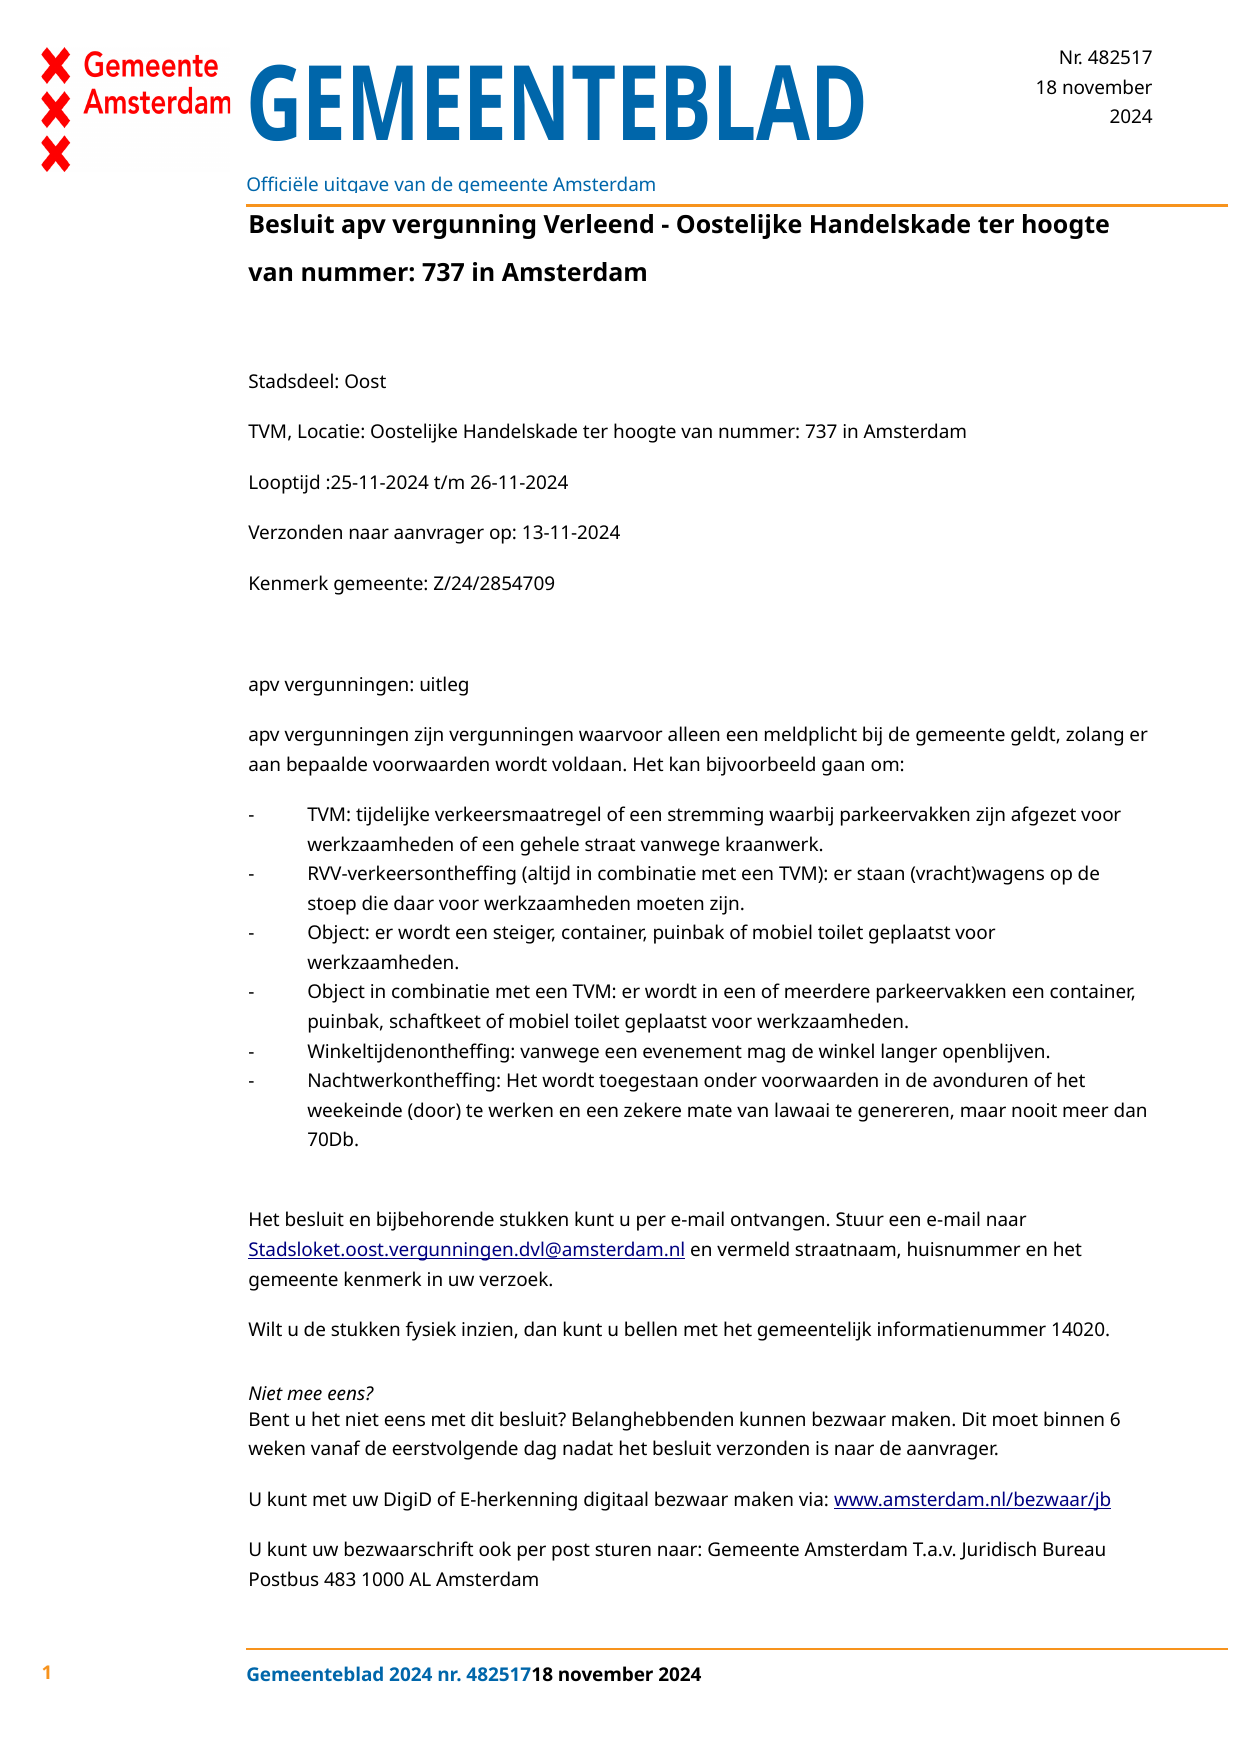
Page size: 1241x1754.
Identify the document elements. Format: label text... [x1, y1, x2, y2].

text Verzonden naar aanvrager op: 13-11-2024 [248, 519, 1152, 545]
list Nachtwerkontheffing: Het wordt toegestaan onder voorwaarden in de avonduren of het weekeinde (door) te werken en een zekere mate van lawaai te genereren, maar nooit meer dan 70Db. [248, 1067, 1152, 1152]
text TVM, Locatie: Oostelijke Handelskade ter hoogte van nummer: 737 in Amsterdam [248, 419, 1152, 444]
list TVM: tijdelijke verkeersmaatregel of een stremming waarbij parkeervakken zijn afgezet voor werkzaamheden of een gehele straat vanwege kraanwerk. [248, 801, 1152, 857]
list Object in combinatie met een TVM: er wordt in een of meerdere parkeervakken een container, puinbak, schaftkeet of mobiel toilet geplaatst voor werkzaamheden. [248, 979, 1152, 1034]
text Besluit apv vergunning Verleend - Oostelijke Handelskade ter hoogte van nummer: 737 in Amsterdam [248, 207, 1152, 288]
picture [41, 47, 231, 172]
text Bent u het niet eens met dit besluit? Belanghebbenden kunnen bezwaar maken. Dit moet binnen 6 weken vanaf de eerstvolgende dag nadat het besluit verzonden is naar de aanvrager. [248, 1406, 1152, 1461]
text Niet mee eens? [248, 1380, 1152, 1406]
text U kunt met uw DigiD of E-herkenning digitaal bezwaar maken via: www.amsterdam.nl/bezwaar/jb [248, 1486, 1152, 1512]
list RVV-verkeersontheffing (altijd in combinatie met een TVM): er staan (vracht)wagens op de stoep die daar voor werkzaamheden moeten zijn. [248, 860, 1152, 916]
text apv vergunningen: uitleg [248, 671, 1152, 697]
text Wilt u de stukken fysiek inzien, dan kunt u bellen met het gemeentelijk informatienummer 14020. [248, 1316, 1152, 1342]
text Het besluit en bijbehorende stukken kunt u per e-mail ontvangen. Stuur een e-mail naar Stadsloket.oost.vergunningen.dvl@amsterdam.nl en vermeld straatnaam, huisnummer en het gemeente kenmerk in uw verzoek. [248, 1207, 1152, 1292]
text Kenmerk gemeente: Z/24/2854709 [248, 570, 1152, 596]
text Stadsdeel: Oost [248, 368, 1152, 394]
list Object: er wordt een steiger, container, puinbak of mobiel toilet geplaatst voor werkzaamheden. [248, 919, 1152, 975]
text apv vergunningen zijn vergunningen waarvoor alleen een meldplicht bij de gemeente geldt, zolang er aan bepaalde voorwaarden wordt voldaan. Het kan bijvoorbeeld gaan om: [248, 721, 1152, 777]
list Winkeltijdenontheffing: vanwege een evenement mag de winkel langer openblijven. [248, 1038, 1152, 1064]
text Looptijd :25-11-2024 t/m 26-11-2024 [248, 469, 1152, 495]
text U kunt uw bezwaarschrift ook per post sturen naar: Gemeente Amsterdam T.a.v. Juridisch Bureau Postbus 483 1000 AL Amsterdam [248, 1536, 1152, 1592]
